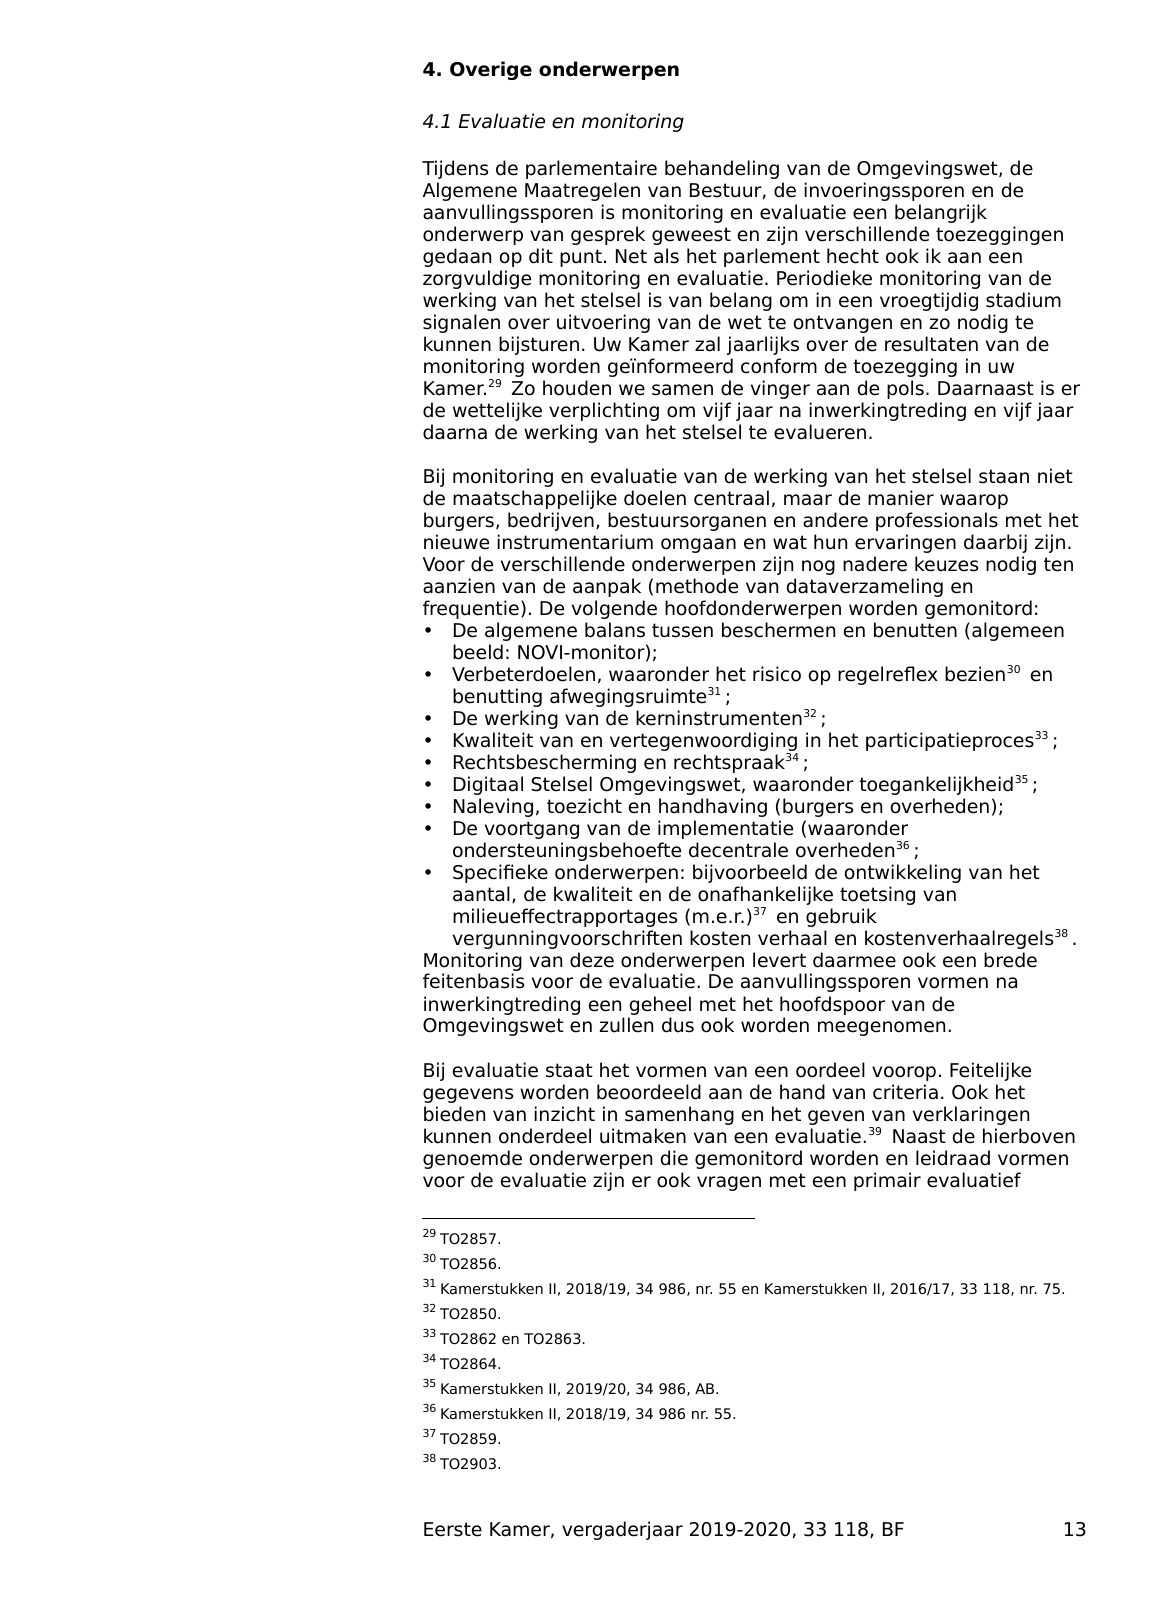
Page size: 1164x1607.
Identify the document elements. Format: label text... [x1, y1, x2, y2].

text TO2859. [422, 1427, 1087, 1449]
text Kamerstukken II, 2018/19, 34 986, nr. 55 en Kamerstukken II, 2016/17, 33 118, nr. 75. [422, 1277, 1087, 1299]
text TO2857. [422, 1227, 1087, 1249]
text Bij evaluatie staat het vormen van een oordeel voorop. Feitelijke gegevens worden beoordeeld aan de hand van criteria. Ook het bieden van inzicht in samenhang en het geven van verklaringen kunnen onderdeel uitmaken van een evaluatie. Naast de hierboven genoemde onderwerpen die gemonitord worden en leidraad vormen voor de evaluatie zijn er ook vragen met een primair evaluatief [422, 1059, 1087, 1191]
text • Naleving, toezicht en handhaving (burgers en overheden); [422, 796, 1087, 818]
text TO2903. [422, 1452, 1087, 1474]
text • Digitaal Stelsel Omgevingswet, waaronder toegankelijkheid; [422, 774, 1087, 796]
text TO2856. [422, 1252, 1087, 1274]
text Bij monitoring en evaluatie van de werking van het stelsel staan niet de maatschappelijke doelen centraal, maar de manier waarop burgers, bedrijven, bestuursorganen en andere professionals met het nieuwe instrumentarium omgaan en wat hun ervaringen daarbij zijn. Voor de verschillende onderwerpen zijn nog nadere keuzes nodig ten aanzien van de aanpak (methode van dataverzameling en frequentie). De volgende hoofdonderwerpen worden gemonitord: [422, 466, 1087, 620]
text • Kwaliteit van en vertegenwoordiging in het participatieproces; [422, 730, 1087, 752]
subtitle 4.1 Evaluatie en monitoring [422, 111, 1087, 133]
text TO2864. [422, 1352, 1087, 1374]
text Kamerstukken II, 2019/20, 34 986, AB. [422, 1377, 1087, 1399]
text • Rechtsbescherming en rechtspraak; [422, 752, 1087, 774]
text • De voortgang van de implementatie (waaronder ondersteuningsbehoefte decentrale overheden; [422, 818, 1087, 862]
text • Verbeterdoelen, waaronder het risico op regelreflex bezien en benutting afwegingsruimte; [422, 664, 1087, 708]
text • De werking van de kerninstrumenten; [422, 708, 1087, 730]
text TO2850. [422, 1302, 1087, 1324]
text Kamerstukken II, 2018/19, 34 986 nr. 55. [422, 1402, 1087, 1424]
text • Specifieke onderwerpen: bijvoorbeeld de ontwikkeling van het aantal, de kwaliteit en de onafhankelijke toetsing van milieueffectrapportages (m.e.r.) en gebruik vergunningvoorschriften kosten verhaal en kostenverhaalregels. [422, 862, 1087, 949]
text Monitoring van deze onderwerpen levert daarmee ook een brede feitenbasis voor de evaluatie. De aanvullingssporen vormen na inwerkingtreding een geheel met het hoofdspoor van de Omgevingswet en zullen dus ook worden meegenomen. [422, 949, 1087, 1037]
text • De algemene balans tussen beschermen en benutten (algemeen beeld: NOVI-monitor); [422, 620, 1087, 664]
subtitle 4. Overige onderwerpen [422, 59, 1087, 81]
text Tijdens de parlementaire behandeling van de Omgevingswet, de Algemene Maatregelen van Bestuur, de invoeringssporen en de aanvullingssporen is monitoring en evaluatie een belangrijk onderwerp van gesprek geweest en zijn verschillende toezeggingen gedaan op dit punt. Net als het parlement hecht ook ik aan een zorgvuldige monitoring en evaluatie. Periodieke monitoring van de werking van het stelsel is van belang om in een vroegtijdig stadium signalen over uitvoering van de wet te ontvangen en zo nodig te kunnen bijsturen. Uw Kamer zal jaarlijks over de resultaten van de monitoring worden geïnformeerd conform de toezegging in uw Kamer. Zo houden we samen de vinger aan de pols. Daarnaast is er de wettelijke verplichting om vijf jaar na inwerkingtreding en vijf jaar daarna de werking van het stelsel te evalueren. [422, 158, 1087, 444]
text TO2862 en TO2863. [422, 1327, 1087, 1349]
